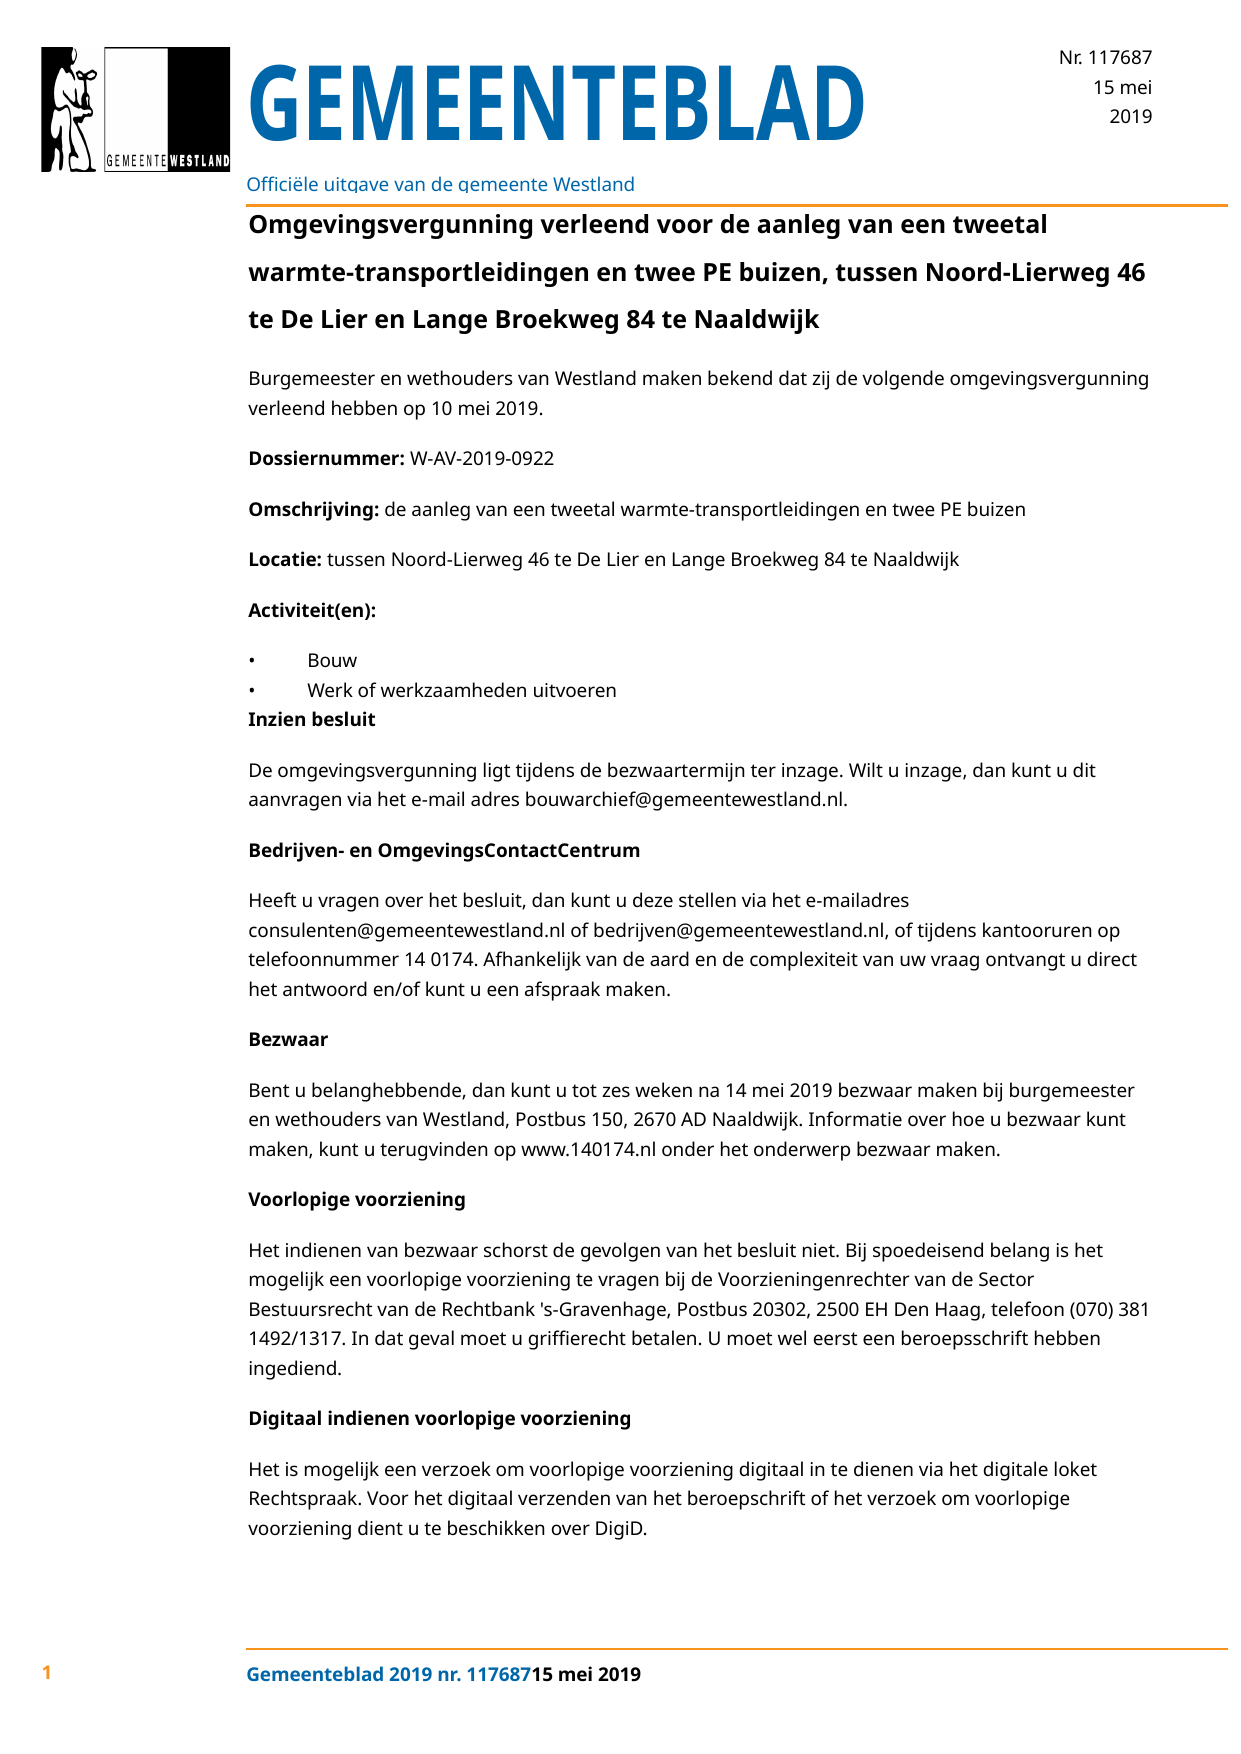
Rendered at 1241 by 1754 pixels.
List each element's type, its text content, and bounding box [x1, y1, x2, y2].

text Dossiernummer: W-AV-2019-0922 [248, 446, 1152, 471]
text Activiteit(en): [248, 597, 1152, 622]
text Locatie: tussen Noord-Lierweg 46 te De Lier en Lange Broekweg 84 te Naaldwijk [248, 546, 1152, 572]
picture [41, 47, 231, 172]
text Heeft u vragen over het besluit, dan kunt u deze stellen via het e-mailadres consulenten@gemeentewestland.nl of bedrijven@gemeentewestland.nl, of tijdens kantooruren op telefoonnummer 14 0174. Afhankelijk van de aard en de complexiteit van uw vraag ontvangt u direct het antwoord en/of kunt u een afspraak maken. [248, 887, 1152, 1002]
text Burgemeester en wethouders van Westland maken bekend dat zij de volgende omgevingsvergunning verleend hebben op 10 mei 2019. [248, 366, 1152, 421]
text Het indienen van bezwaar schorst de gevolgen van het besluit niet. Bij spoedeisend belang is het mogelijk een voorlopige voorziening te vragen bij de Voorzieningenrechter van de Sector Bestuursrecht van de Rechtbank 's-Gravenhage, Postbus 20302, 2500 EH Den Haag, telefoon (070) 381 1492/1317. In dat geval moet u griffierecht betalen. U moet wel eerst een beroepsschrift hebben ingediend. [248, 1237, 1152, 1381]
text Digitaal indienen voorlopige voorziening [248, 1406, 1152, 1431]
text Omschrijving: de aanleg van een tweetal warmte-transportleidingen en twee PE buizen [248, 496, 1152, 522]
text Het is mogelijk een verzoek om voorlopige voorziening digitaal in te dienen via het digitale loket Rechtspraak. Voor het digitaal verzenden van het beroepschrift of het verzoek om voorlopige voorziening dient u te beschikken over DigiD. [248, 1456, 1152, 1541]
text Bedrijven- en OmgevingsContactCentrum [248, 837, 1152, 862]
text Bent u belanghebbende, dan kunt u tot zes weken na 14 mei 2019 bezwaar maken bij burgemeester en wethouders van Westland, Postbus 150, 2670 AD Naaldwijk. Informatie over hoe u bezwaar kunt maken, kunt u terugvinden op www.140174.nl onder het onderwerp bezwaar maken. [248, 1077, 1152, 1162]
text Inzien besluit [248, 706, 1152, 732]
text Bezwaar [248, 1026, 1152, 1052]
list Bouw [248, 647, 1152, 673]
text Voorlopige voorziening [248, 1186, 1152, 1212]
text De omgevingsvergunning ligt tijdens de bezwaartermijn ter inzage. Wilt u inzage, dan kunt u dit aanvragen via het e-mail adres bouwarchief@gemeentewestland.nl. [248, 757, 1152, 812]
list Werk of werkzaamheden uitvoeren [248, 677, 1152, 702]
text Omgevingsvergunning verleend voor de aanleg van een tweetal warmte-transportleidingen en twee PE buizen, tussen Noord-Lierweg 46 te De Lier en Lange Broekweg 84 te Naaldwijk [248, 207, 1152, 336]
